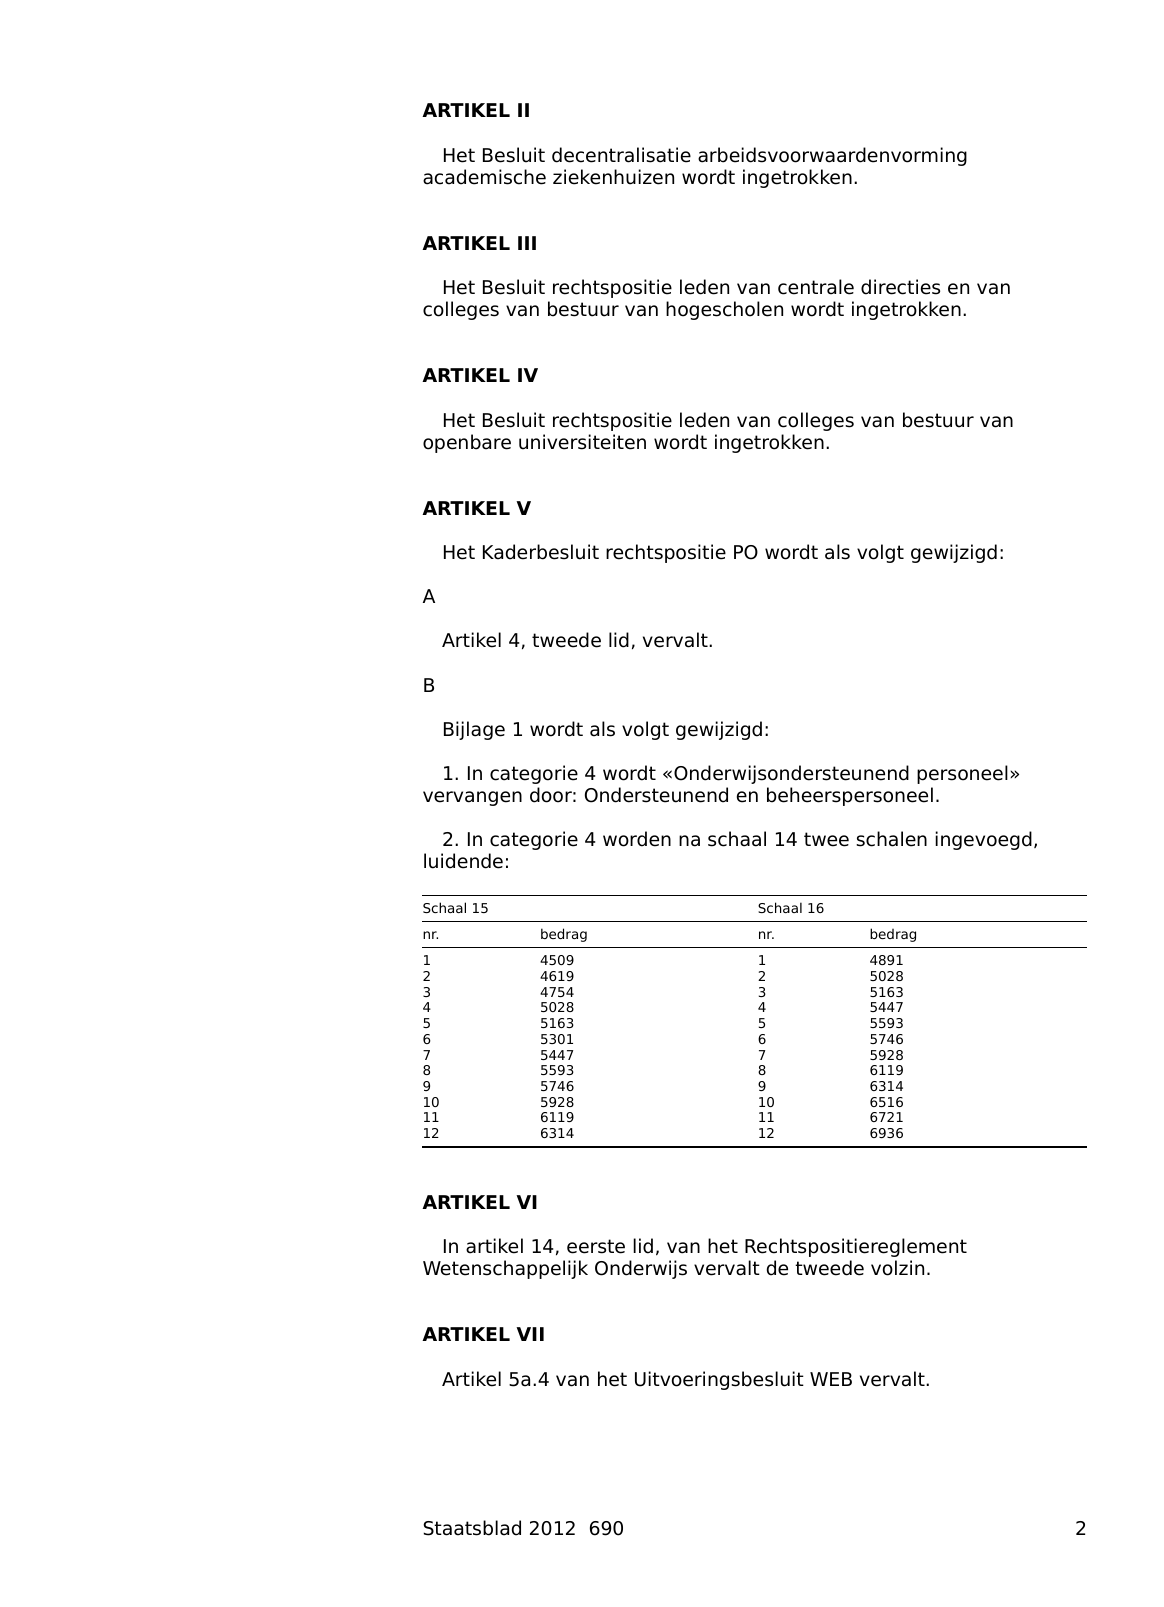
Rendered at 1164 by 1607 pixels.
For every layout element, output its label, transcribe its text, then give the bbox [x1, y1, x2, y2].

table_cell 5447 [863, 1000, 1087, 1016]
table_header Schaal 15 [422, 896, 752, 921]
text A [422, 586, 1087, 608]
table_cell 5301 [534, 1032, 752, 1047]
table_cell 5 [422, 1016, 534, 1032]
table_cell 3 [752, 984, 863, 1000]
table_cell 5928 [863, 1047, 1087, 1063]
table_cell 6936 [863, 1126, 1087, 1146]
table_cell 5746 [534, 1079, 752, 1094]
table_cell 6 [752, 1032, 863, 1047]
table_cell 9 [752, 1079, 863, 1094]
table_cell bedrag [863, 922, 1087, 947]
table_cell 2 [422, 969, 534, 984]
subtitle ARTIKEL VI [422, 1192, 1087, 1214]
text Bijlage 1 wordt als volgt gewijzigd: [422, 719, 1087, 741]
text Het Kaderbesluit rechtspositie PO wordt als volgt gewijzigd: [422, 542, 1087, 564]
table_cell 6119 [863, 1063, 1087, 1079]
table_cell 8 [422, 1063, 534, 1079]
table_cell 10 [422, 1095, 534, 1110]
table_cell 6721 [863, 1110, 1087, 1126]
table_cell 11 [752, 1110, 863, 1126]
subtitle ARTIKEL VII [422, 1324, 1087, 1346]
table_cell 9 [422, 1079, 534, 1094]
subtitle ARTIKEL IV [422, 365, 1087, 387]
text Artikel 5a.4 van het Uitvoeringsbesluit WEB vervalt. [422, 1368, 1087, 1390]
table_cell 5593 [534, 1063, 752, 1079]
table_cell 4 [752, 1000, 863, 1016]
table_cell 4509 [534, 948, 752, 969]
table_cell 6314 [863, 1079, 1087, 1094]
table_cell 7 [752, 1047, 863, 1063]
text 1. In categorie 4 wordt «Onderwijsondersteunend personeel» vervangen door: Ondersteunend en beheerspersoneel. [422, 763, 1087, 807]
table_cell 5447 [534, 1047, 752, 1063]
subtitle ARTIKEL V [422, 498, 1087, 520]
table_cell 3 [422, 984, 534, 1000]
table_cell 1 [422, 948, 534, 969]
table_cell 4754 [534, 984, 752, 1000]
table_cell 5 [752, 1016, 863, 1032]
text Het Besluit decentralisatie arbeidsvoorwaardenvorming academische ziekenhuizen wordt ingetrokken. [422, 144, 1087, 188]
table_cell nr. [752, 922, 863, 947]
table_cell 7 [422, 1047, 534, 1063]
table_cell 12 [752, 1126, 863, 1146]
table_cell 12 [422, 1126, 534, 1146]
table_cell bedrag [534, 922, 752, 947]
table_cell 4619 [534, 969, 752, 984]
subtitle ARTIKEL II [422, 100, 1087, 122]
table_cell 4891 [863, 948, 1087, 969]
table_cell 5028 [863, 969, 1087, 984]
table_cell 6314 [534, 1126, 752, 1146]
subtitle ARTIKEL III [422, 233, 1087, 255]
table_cell 2 [752, 969, 863, 984]
text Het Besluit rechtspositie leden van centrale directies en van colleges van bestuur van hogescholen wordt ingetrokken. [422, 277, 1087, 321]
table_header Schaal 16 [752, 896, 1087, 921]
table_cell 4 [422, 1000, 534, 1016]
table_cell 5028 [534, 1000, 752, 1016]
table_cell 5746 [863, 1032, 1087, 1047]
table_cell 5928 [534, 1095, 752, 1110]
table_cell 5163 [863, 984, 1087, 1000]
table_cell 10 [752, 1095, 863, 1110]
table_cell 6 [422, 1032, 534, 1047]
table_cell nr. [422, 922, 534, 947]
table_cell 1 [752, 948, 863, 969]
text B [422, 674, 1087, 697]
table_cell 8 [752, 1063, 863, 1079]
text Artikel 4, tweede lid, vervalt. [422, 630, 1087, 652]
table_cell 5163 [534, 1016, 752, 1032]
table_cell 11 [422, 1110, 534, 1126]
text 2. In categorie 4 worden na schaal 14 twee schalen ingevoegd, luidende: [422, 829, 1087, 873]
text In artikel 14, eerste lid, van het Rechtspositiereglement Wetenschappelijk Onderwijs vervalt de tweede volzin. [422, 1236, 1087, 1280]
table_cell 6119 [534, 1110, 752, 1126]
text Het Besluit rechtspositie leden van colleges van bestuur van openbare universiteiten wordt ingetrokken. [422, 409, 1087, 453]
table_cell 6516 [863, 1095, 1087, 1110]
table_cell 5593 [863, 1016, 1087, 1032]
